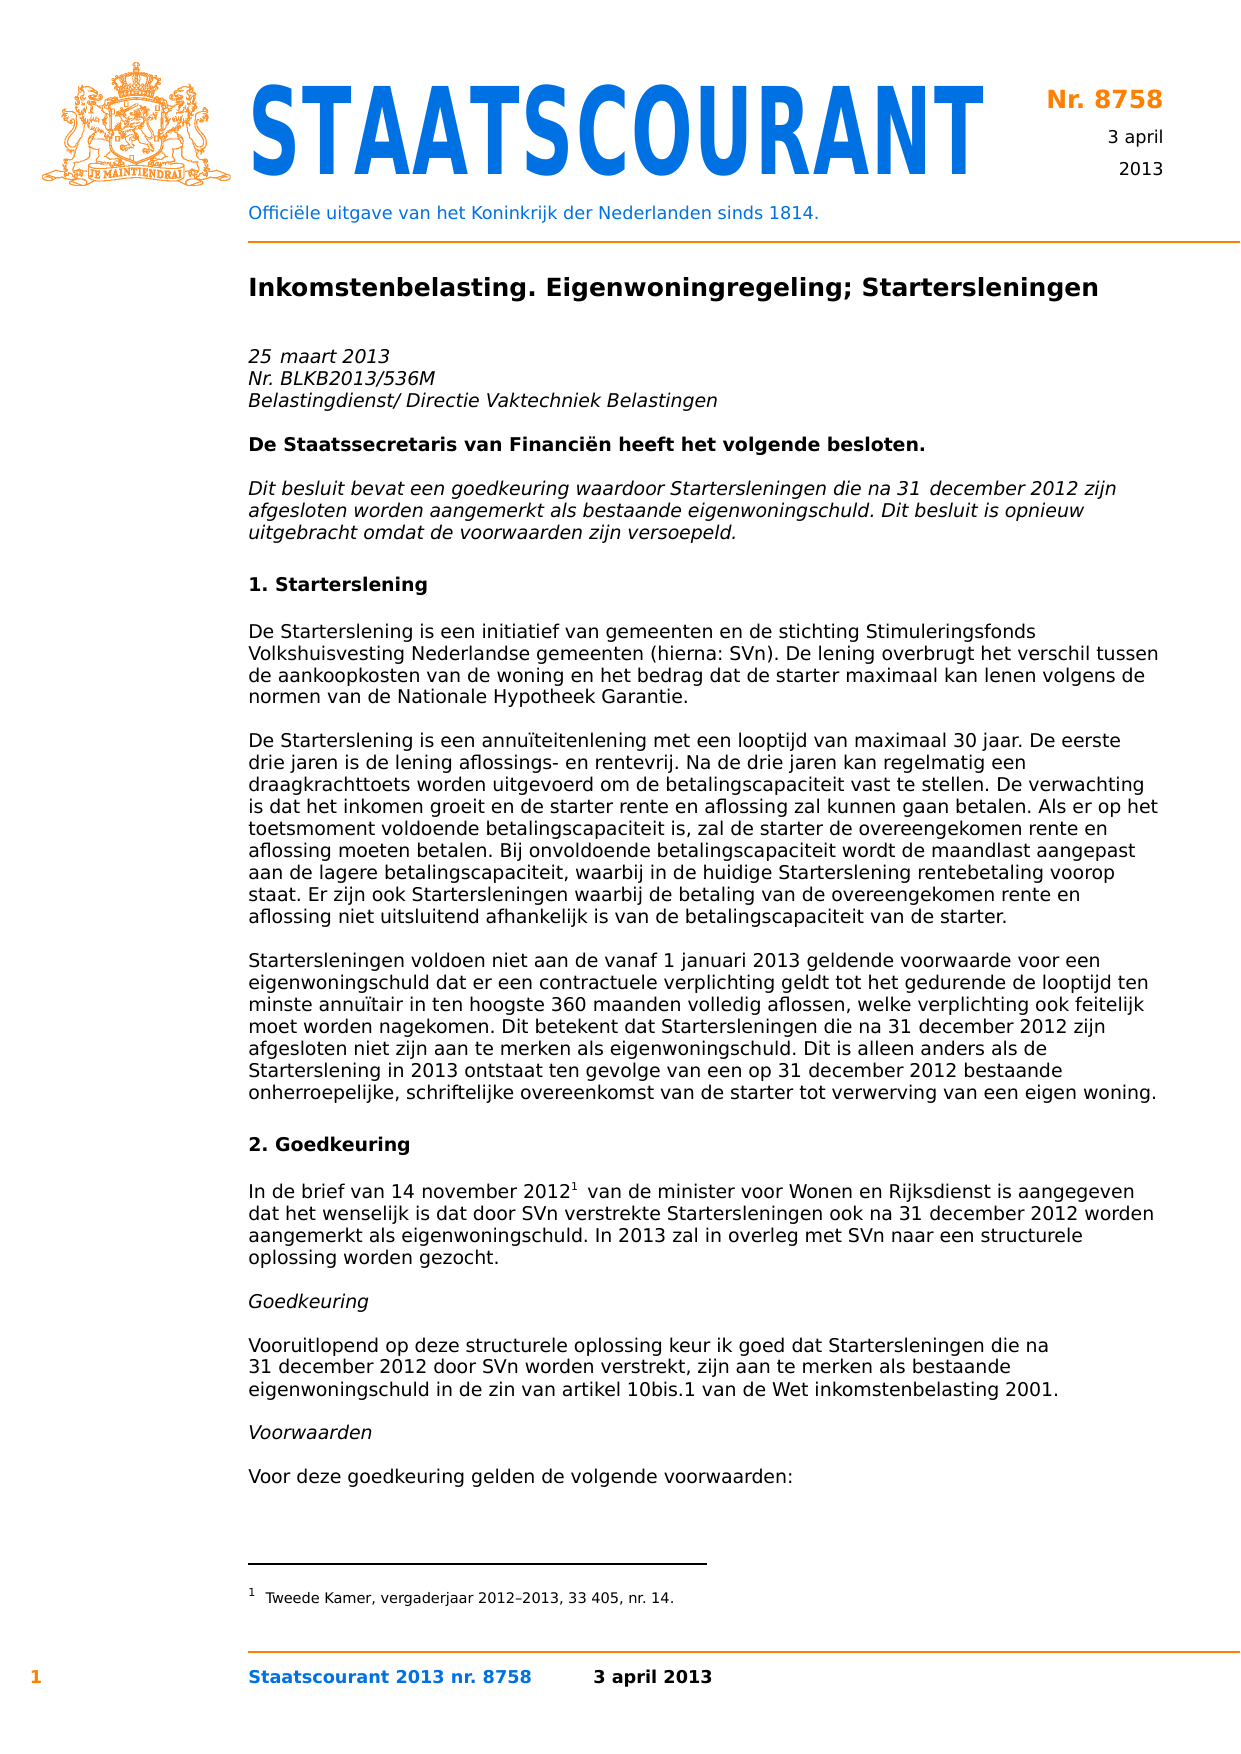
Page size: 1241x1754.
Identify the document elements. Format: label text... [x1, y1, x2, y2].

subtitle Voorwaarden [248, 1422, 1163, 1444]
text In de brief van 14 november 2012 van de minister voor Wonen en Rijksdienst is aangegeven dat het wenselijk is dat door SVn verstrekte Startersleningen ook na 31 december 2012 worden aangemerkt als eigenwoningschuld. In 2013 zal in overleg met SVn naar een structurele oplossing worden gezocht. [248, 1181, 1163, 1269]
subtitle 2. Goedkeuring [248, 1134, 1163, 1156]
text Voor deze goedkeuring gelden de volgende voorwaarden: [248, 1466, 1163, 1488]
text Belastingdienst/ Directie Vaktechniek Belastingen [248, 390, 1163, 412]
text Startersleningen voldoen niet aan de vanaf 1 januari 2013 geldende voorwaarde voor een eigenwoningschuld dat er een contractuele verplichting geldt tot het gedurende de looptijd ten minste annuïtair in ten hoogste 360 maanden volledig aflossen, welke verplichting ook feitelijk moet worden nagekomen. Dit betekent dat Startersleningen die na 31 december 2012 zijn afgesloten niet zijn aan te merken als eigenwoningschuld. Dit is alleen anders als de Starterslening in 2013 ontstaat ten gevolge van een op 31 december 2012 bestaande onherroepelijke, schriftelijke overeenkomst van de starter tot verwerving van een eigen woning. [248, 950, 1163, 1104]
table_cell 3 april [998, 121, 1240, 153]
text De Starterslening is een annuïteitenlening met een looptijd van maximaal 30 jaar. De eerste drie jaren is de lening aflossings- en rentevrij. Na de drie jaren kan regelmatig een draagkrachttoets worden uitgevoerd om de betalingscapaciteit vast te stellen. De verwachting is dat het inkomen groeit en de starter rente en aflossing zal kunnen gaan betalen. Als er op het toetsmoment voldoende betalingscapaciteit is, zal de starter de overeengekomen rente en aflossing moeten betalen. Bij onvoldoende betalingscapaciteit wordt de maandlast aangepast aan de lagere betalingscapaciteit, waarbij in de huidige Starterslening rentebetaling voorop staat. Er zijn ook Startersleningen waarbij de betaling van de overeengekomen rente en aflossing niet uitsluitend afhankelijk is van de betalingscapaciteit van de starter. [248, 730, 1163, 928]
picture [41, 62, 231, 186]
table_cell Officiële uitgave van het Koninkrijk der Nederlanden sinds 1814. [248, 203, 1240, 241]
text 25 maart 2013 [248, 346, 1163, 368]
text Nr. BLKB2013/536M [248, 368, 1163, 390]
text De Staatssecretaris van Financiën heeft het volgende besloten. [248, 434, 1163, 456]
text Tweede Kamer, vergaderjaar 2012–2013, 33 405, nr. 14. [248, 1586, 1163, 1608]
table_header [25, 62, 248, 241]
table_header STAATSCOURANT [248, 62, 998, 203]
table_header Nr. 8758 [998, 62, 1240, 121]
subtitle 1. Starterslening [248, 573, 1163, 596]
text De Starterslening is een initiatief van gemeenten en de stichting Stimuleringsfonds Volkshuisvesting Nederlandse gemeenten (hierna: SVn). De lening overbrugt het verschil tussen de aankoopkosten van de woning en het bedrag dat de starter maximaal kan lenen volgens de normen van de Nationale Hypotheek Garantie. [248, 621, 1163, 708]
subtitle Inkomstenbelasting. Eigenwoningregeling; Startersleningen [248, 273, 1163, 302]
text Vooruitlopend op deze structurele oplossing keur ik goed dat Startersleningen die na 31 december 2012 door SVn worden verstrekt, zijn aan te merken als bestaande eigenwoningschuld in de zin van artikel 10bis.1 van de Wet inkomstenbelasting 2001. [248, 1334, 1163, 1400]
text Dit besluit bevat een goedkeuring waardoor Startersleningen die na 31 december 2012 zijn afgesloten worden aangemerkt als bestaande eigenwoningschuld. Dit besluit is opnieuw uitgebracht omdat de voorwaarden zijn versoepeld. [248, 478, 1163, 543]
subtitle Goedkeuring [248, 1291, 1163, 1313]
table_cell 2013 [998, 153, 1240, 203]
